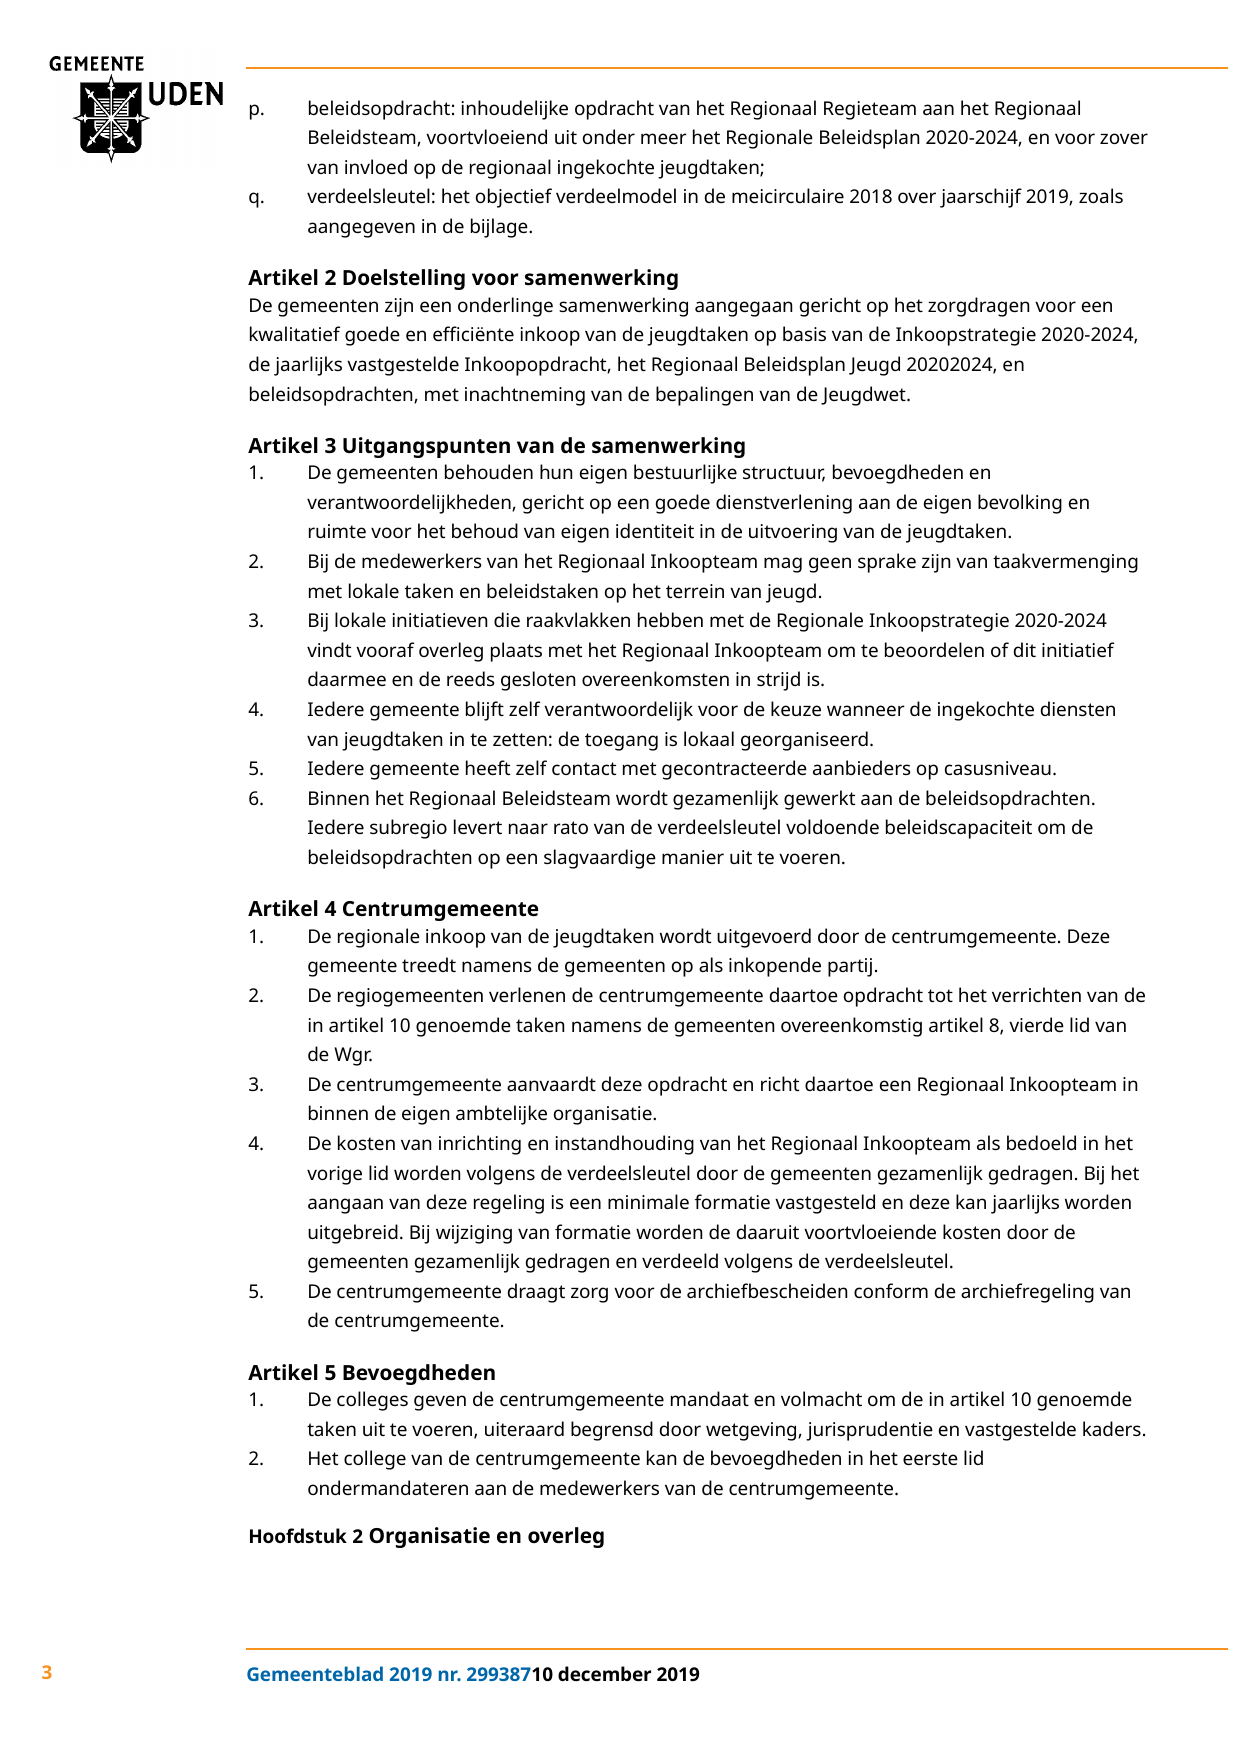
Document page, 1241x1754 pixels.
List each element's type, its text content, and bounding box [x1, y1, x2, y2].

list beleidsopdracht: inhoudelijke opdracht van het Regionaal Regieteam aan het Regionaal Beleidsteam, voortvloeiend uit onder meer het Regionale Beleidsplan 2020-2024, en voor zover van invloed op de regionaal ingekochte jeugdtaken; [248, 95, 1152, 180]
list Bij lokale initiatieven die raakvlakken hebben met de Regionale Inkoopstrategie 2020-2024 vindt vooraf overleg plaats met het Regionaal Inkoopteam om te beoordelen of dit initiatief daarmee en de reeds gesloten overeenkomsten in strijd is. [248, 607, 1152, 692]
list Iedere gemeente blijft zelf verantwoordelijk voor de keuze wanneer de ingekochte diensten van jeugdtaken in te zetten: de toegang is lokaal georganiseerd. [248, 696, 1152, 752]
list Het college van de centrumgemeente kan de bevoegdheden in het eerste lid ondermandateren aan de medewerkers van de centrumgemeente. [248, 1446, 1152, 1501]
list De regiogemeenten verlenen de centrumgemeente daartoe opdracht tot het verrichten van de in artikel 10 genoemde taken namens de gemeenten overeenkomstig artikel 8, vierde lid van de Wgr. [248, 982, 1152, 1067]
list De centrumgemeente draagt zorg voor de archiefbescheiden conform de archiefregeling van de centrumgemeente. [248, 1278, 1152, 1333]
text Hoofdstuk 2 Organisatie en overleg [248, 1521, 1152, 1549]
text Artikel 2 Doelstelling voor samenwerking [248, 263, 1152, 292]
text Artikel 3 Uitgangspunten van de samenwerking [248, 431, 1152, 459]
text Artikel 5 Bevoegdheden [248, 1358, 1152, 1386]
picture [41, 47, 231, 172]
list Bij de medewerkers van het Regionaal Inkoopteam mag geen sprake zijn van taakvermenging met lokale taken en beleidstaken op het terrein van jeugd. [248, 548, 1152, 604]
list De regionale inkoop van de jeugdtaken wordt uitgevoerd door de centrumgemeente. Deze gemeente treedt namens de gemeenten op als inkopende partij. [248, 923, 1152, 978]
list De colleges geven de centrumgemeente mandaat en volmacht om de in artikel 10 genoemde taken uit te voeren, uiteraard begrensd door wetgeving, jurisprudentie en vastgestelde kaders. [248, 1386, 1152, 1442]
list De centrumgemeente aanvaardt deze opdracht en richt daartoe een Regionaal Inkoopteam in binnen de eigen ambtelijke organisatie. [248, 1071, 1152, 1126]
list De gemeenten behouden hun eigen bestuurlijke structuur, bevoegdheden en verantwoordelijkheden, gericht op een goede dienstverlening aan de eigen bevolking en ruimte voor het behoud van eigen identiteit in de uitvoering van de jeugdtaken. [248, 459, 1152, 544]
text Artikel 4 Centrumgemeente [248, 894, 1152, 923]
list Binnen het Regionaal Beleidsteam wordt gezamenlijk gewerkt aan de beleidsopdrachten. Iedere subregio levert naar rato van de verdeelsleutel voldoende beleidscapaciteit om de beleidsopdrachten op een slagvaardige manier uit te voeren. [248, 785, 1152, 870]
list Iedere gemeente heeft zelf contact met gecontracteerde aanbieders op casusniveau. [248, 755, 1152, 781]
text De gemeenten zijn een onderlinge samenwerking aangegaan gericht op het zorgdragen voor een kwalitatief goede en efficiënte inkoop van de jeugdtaken op basis van de Inkoopstrategie 2020-2024, de jaarlijks vastgestelde Inkoopopdracht, het Regionaal Beleidsplan Jeugd 20202024, en beleidsopdrachten, met inachtneming van de bepalingen van de Jeugdwet. [248, 292, 1152, 406]
list verdeelsleutel: het objectief verdeelmodel in de meicirculaire 2018 over jaarschijf 2019, zoals aangegeven in de bijlage. [248, 183, 1152, 239]
list De kosten van inrichting en instandhouding van het Regionaal Inkoopteam als bedoeld in het vorige lid worden volgens de verdeelsleutel door de gemeenten gezamenlijk gedragen. Bij het aangaan van deze regeling is een minimale formatie vastgesteld en deze kan jaarlijks worden uitgebreid. Bij wijziging van formatie worden de daaruit voortvloeiende kosten door de gemeenten gezamenlijk gedragen en verdeeld volgens de verdeelsleutel. [248, 1130, 1152, 1274]
